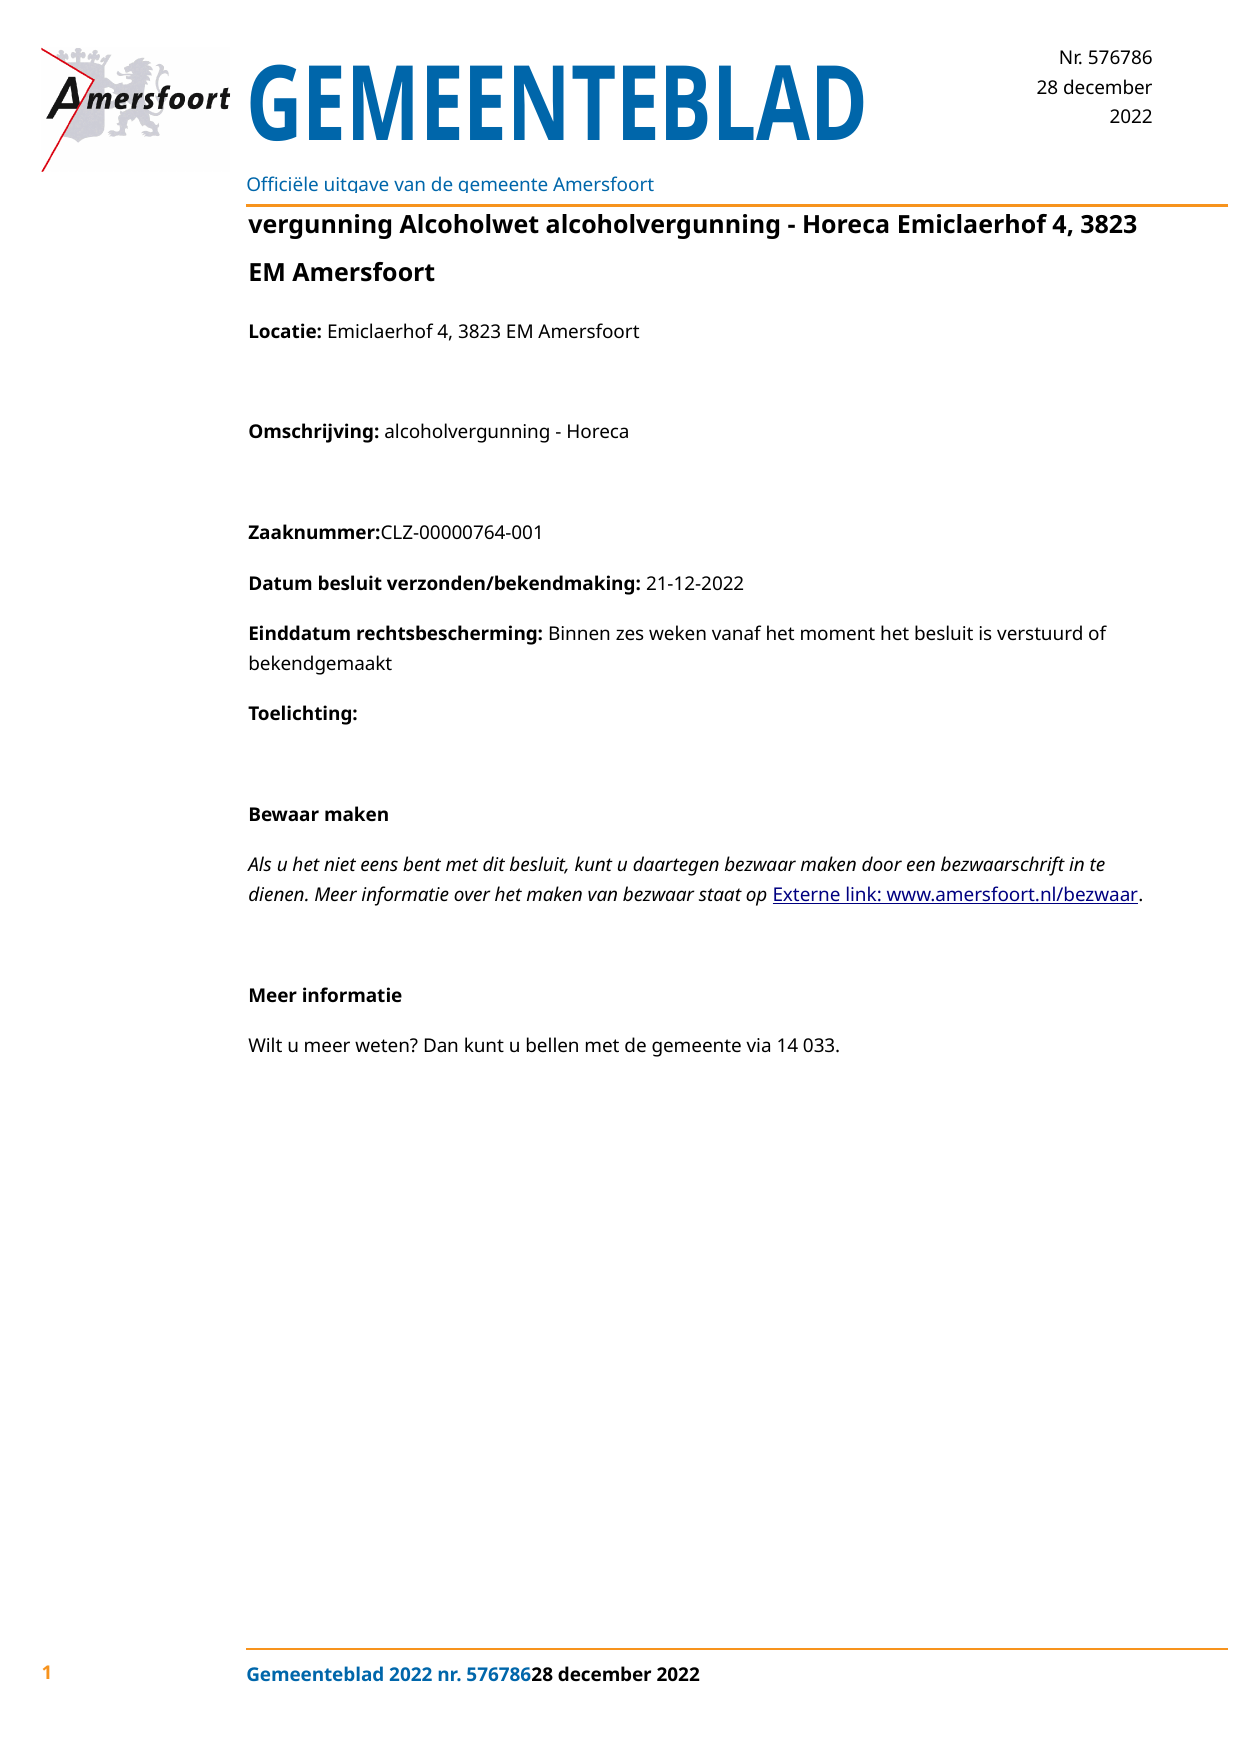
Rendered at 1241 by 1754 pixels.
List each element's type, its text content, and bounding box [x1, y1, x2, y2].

text Bewaar maken [248, 801, 1152, 827]
text Locatie: Emiclaerhof 4, 3823 EM Amersfoort [248, 318, 1152, 344]
picture [41, 47, 231, 172]
text Zaaknummer:CLZ-00000764-001 [248, 519, 1152, 545]
text Meer informatie [248, 982, 1152, 1008]
text Omschrijving: alcoholvergunning - Horeca [248, 419, 1152, 444]
text Einddatum rechtsbescherming: Binnen zes weken vanaf het moment het besluit is verstuurd of bekendgemaakt [248, 620, 1152, 676]
text Toelichting: [248, 700, 1152, 726]
text Als u het niet eens bent met dit besluit, kunt u daartegen bezwaar maken door een bezwaarschrift in te dienen. Meer informatie over het maken van bezwaar staat op Externe link: www.amersfoort.nl/bezwaar. [248, 852, 1152, 907]
text Wilt u meer weten? Dan kunt u bellen met de gemeente via 14 033. [248, 1032, 1152, 1058]
text Datum besluit verzonden/bekendmaking: 21-12-2022 [248, 570, 1152, 596]
text vergunning Alcoholwet alcoholvergunning - Horeca Emiclaerhof 4, 3823 EM Amersfoort [248, 207, 1152, 288]
